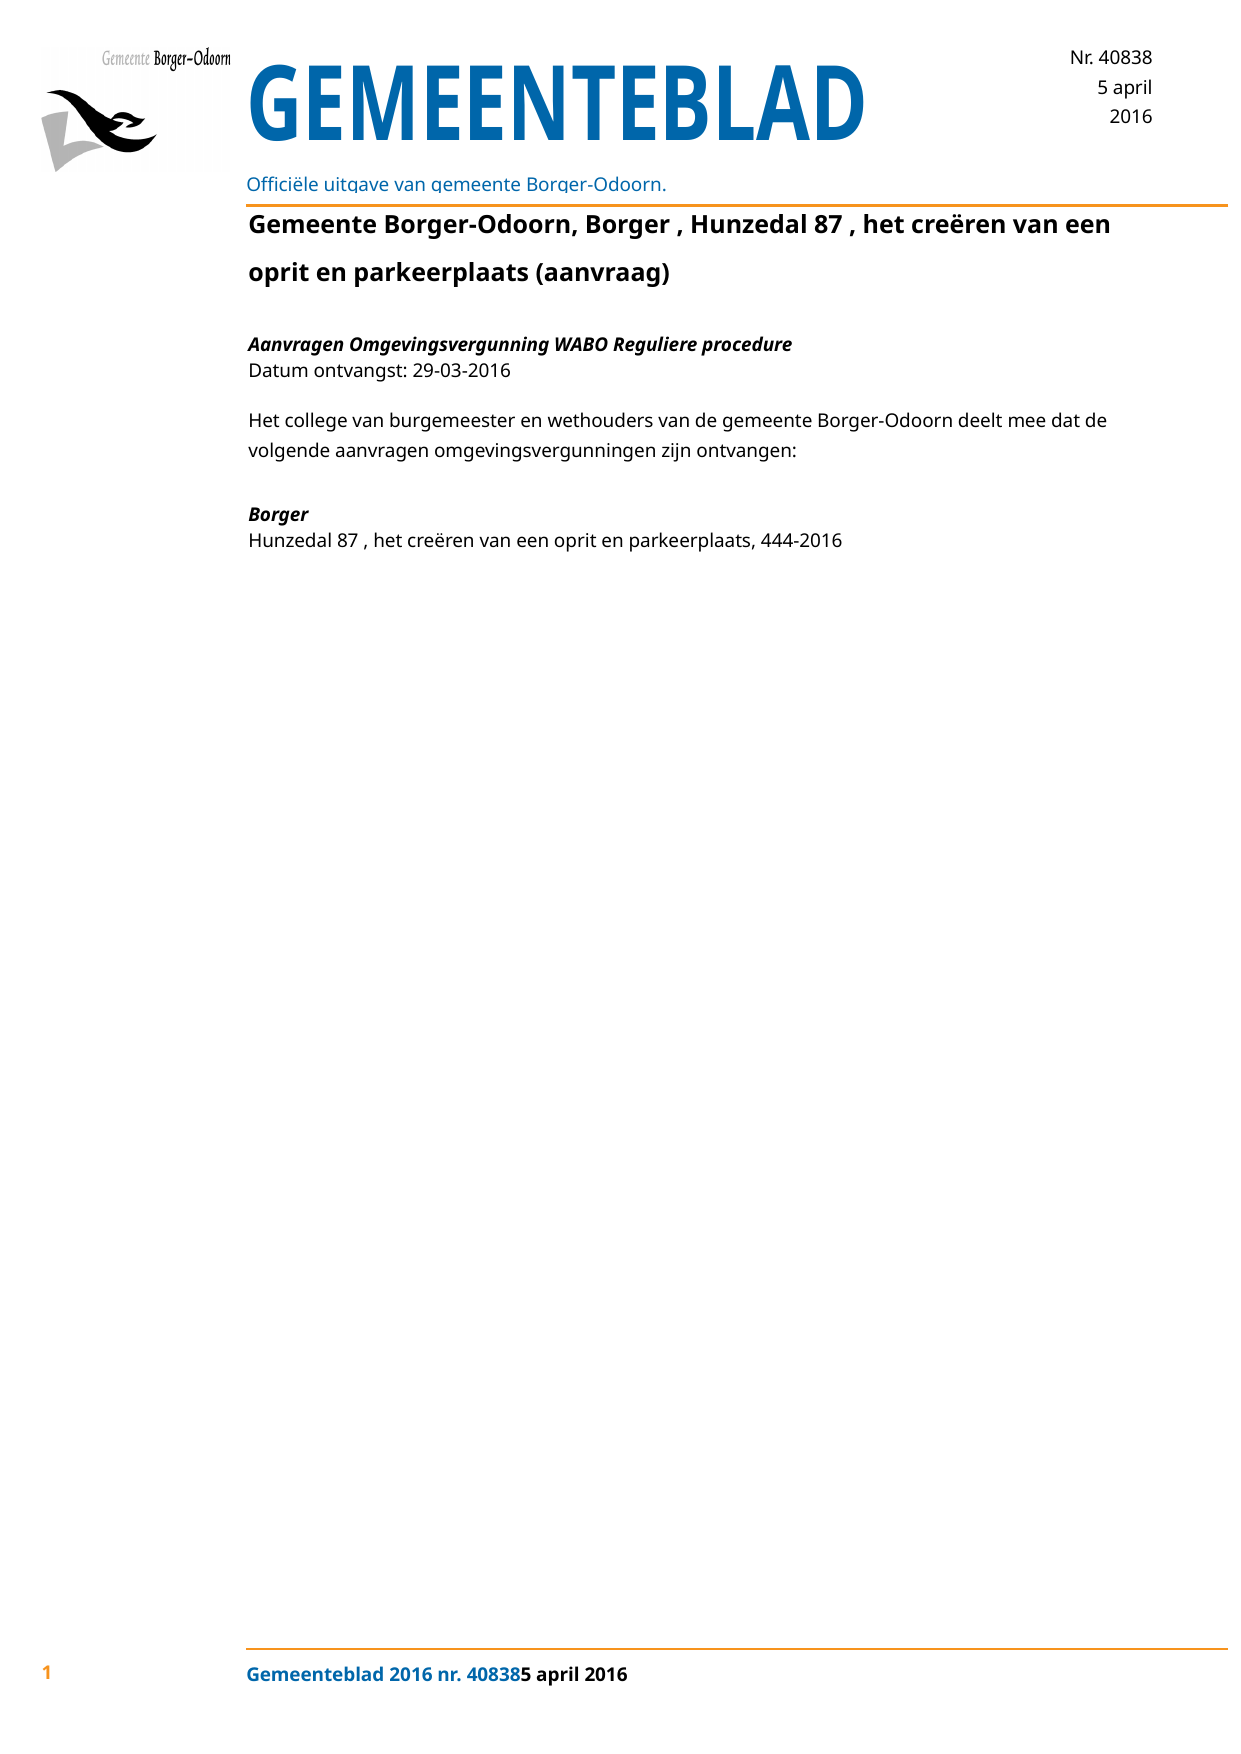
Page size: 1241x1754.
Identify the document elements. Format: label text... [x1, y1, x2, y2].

text Borger [248, 501, 1152, 527]
text Het college van burgemeester en wethouders van de gemeente Borger-Odoorn deelt mee dat de volgende aanvragen omgevingsvergunningen zijn ontvangen: [248, 408, 1152, 463]
text Gemeente Borger-Odoorn, Borger , Hunzedal 87 , het creëren van een oprit en parkeerplaats (aanvraag) [248, 207, 1152, 288]
picture [41, 47, 231, 172]
text Datum ontvangst: 29-03-2016 [248, 357, 1152, 383]
text Aanvragen Omgevingsvergunning WABO Reguliere procedure [248, 331, 1152, 357]
text Hunzedal 87 , het creëren van een oprit en parkeerplaats, 444-2016 [248, 527, 1152, 553]
